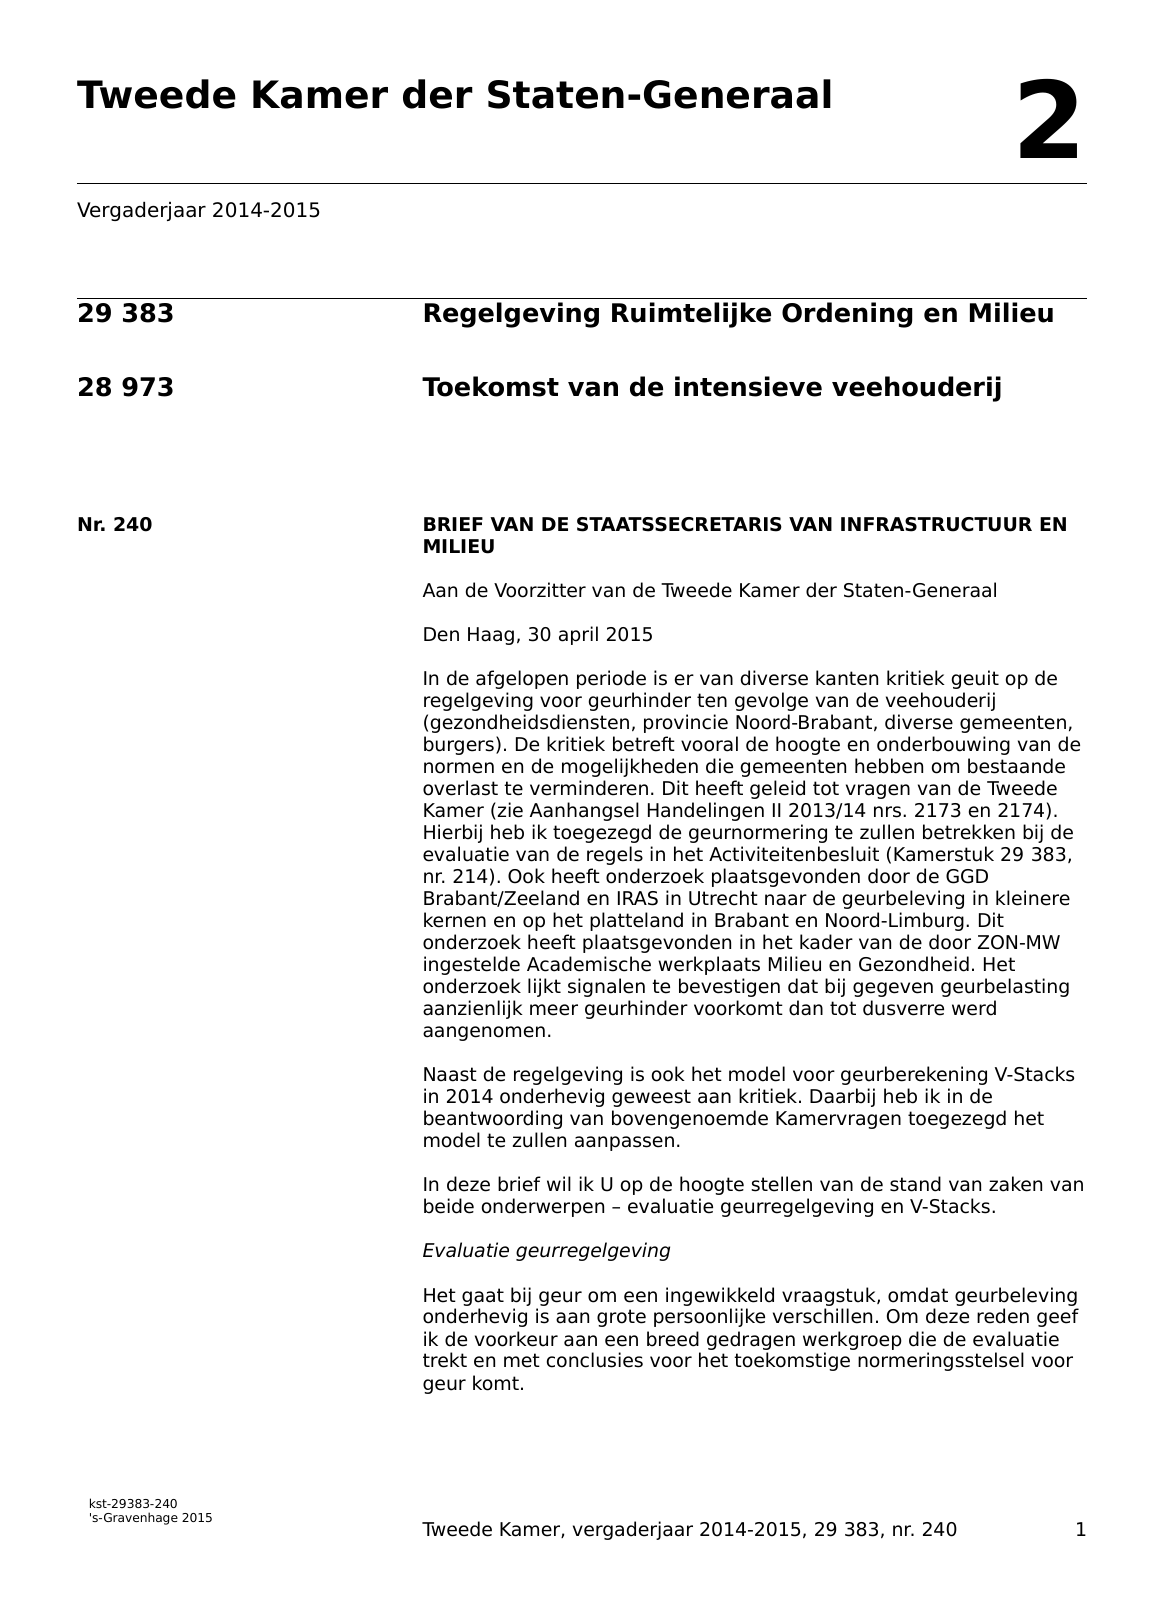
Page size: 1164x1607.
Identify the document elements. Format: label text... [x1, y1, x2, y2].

text Naast de regelgeving is ook het model voor geurberekening V-Stacks in 2014 onderhevig geweest aan kritiek. Daarbij heb ik in de beantwoording van bovengenoemde Kamervragen toegezegd het model te zullen aanpassen. [422, 1064, 1087, 1152]
text Het gaat bij geur om een ingewikkeld vraagstuk, omdat geurbeleving onderhevig is aan grote persoonlijke verschillen. Om deze reden geef ik de voorkeur aan een breed gedragen werkgroep die de evaluatie trekt en met conclusies voor het toekomstige normeringsstelsel voor geur komt. [422, 1284, 1087, 1394]
table_header 2 [886, 59, 1087, 183]
text In de afgelopen periode is er van diverse kanten kritiek geuit op de regelgeving voor geurhinder ten gevolge van de veehouderij (gezondheidsdiensten, provincie Noord-Brabant, diverse gemeenten, burgers). De kritiek betreft vooral de hoogte en onderbouwing van de normen en de mogelijkheden die gemeenten hebben om bestaande overlast te verminderen. Dit heeft geleid tot vragen van de Tweede Kamer (zie Aanhangsel Handelingen II 2013/14 nrs. 2173 en 2174). Hierbij heb ik toegezegd de geurnormering te zullen betrekken bij de evaluatie van de regels in het Activiteitenbesluit (Kamerstuk 29 383, nr. 214). Ook heeft onderzoek plaatsgevonden door de GGD Brabant/Zeeland en IRAS in Utrecht naar de geurbeleving in kleinere kernen en op het platteland in Brabant en Noord-Limburg. Dit onderzoek heeft plaatsgevonden in het kader van de door ZON-MW ingestelde Academische werkplaats Milieu en Gezondheid. Het onderzoek lijkt signalen te bevestigen dat bij gegeven geurbelasting aanzienlijk meer geurhinder voorkomt dan tot dusverre werd aangenomen. [422, 668, 1087, 1042]
text kst-29383-240 [88, 1497, 323, 1511]
subtitle Nr. 240 BRIEF VAN DE STAATSSECRETARIS VAN INFRASTRUCTUUR EN MILIEU [77, 514, 1087, 558]
text Den Haag, 30 april 2015 [422, 624, 1087, 646]
text 's-Gravenhage 2015 [88, 1511, 323, 1525]
table_header Tweede Kamer der Staten-Generaal [77, 59, 886, 183]
subtitle Evaluatie geurregelgeving [422, 1240, 1087, 1262]
subtitle 28 973 Toekomst van de intensieve veehouderij [77, 373, 1087, 403]
text Aan de Voorzitter van de Tweede Kamer der Staten-Generaal [422, 580, 1087, 602]
subtitle 29 383 Regelgeving Ruimtelijke Ordening en Milieu [77, 299, 1087, 329]
text In deze brief wil ik U op de hoogte stellen van de stand van zaken van beide onderwerpen – evaluatie geurregelgeving en V-Stacks. [422, 1174, 1087, 1218]
table_cell Vergaderjaar 2014-2015 [77, 184, 1087, 298]
